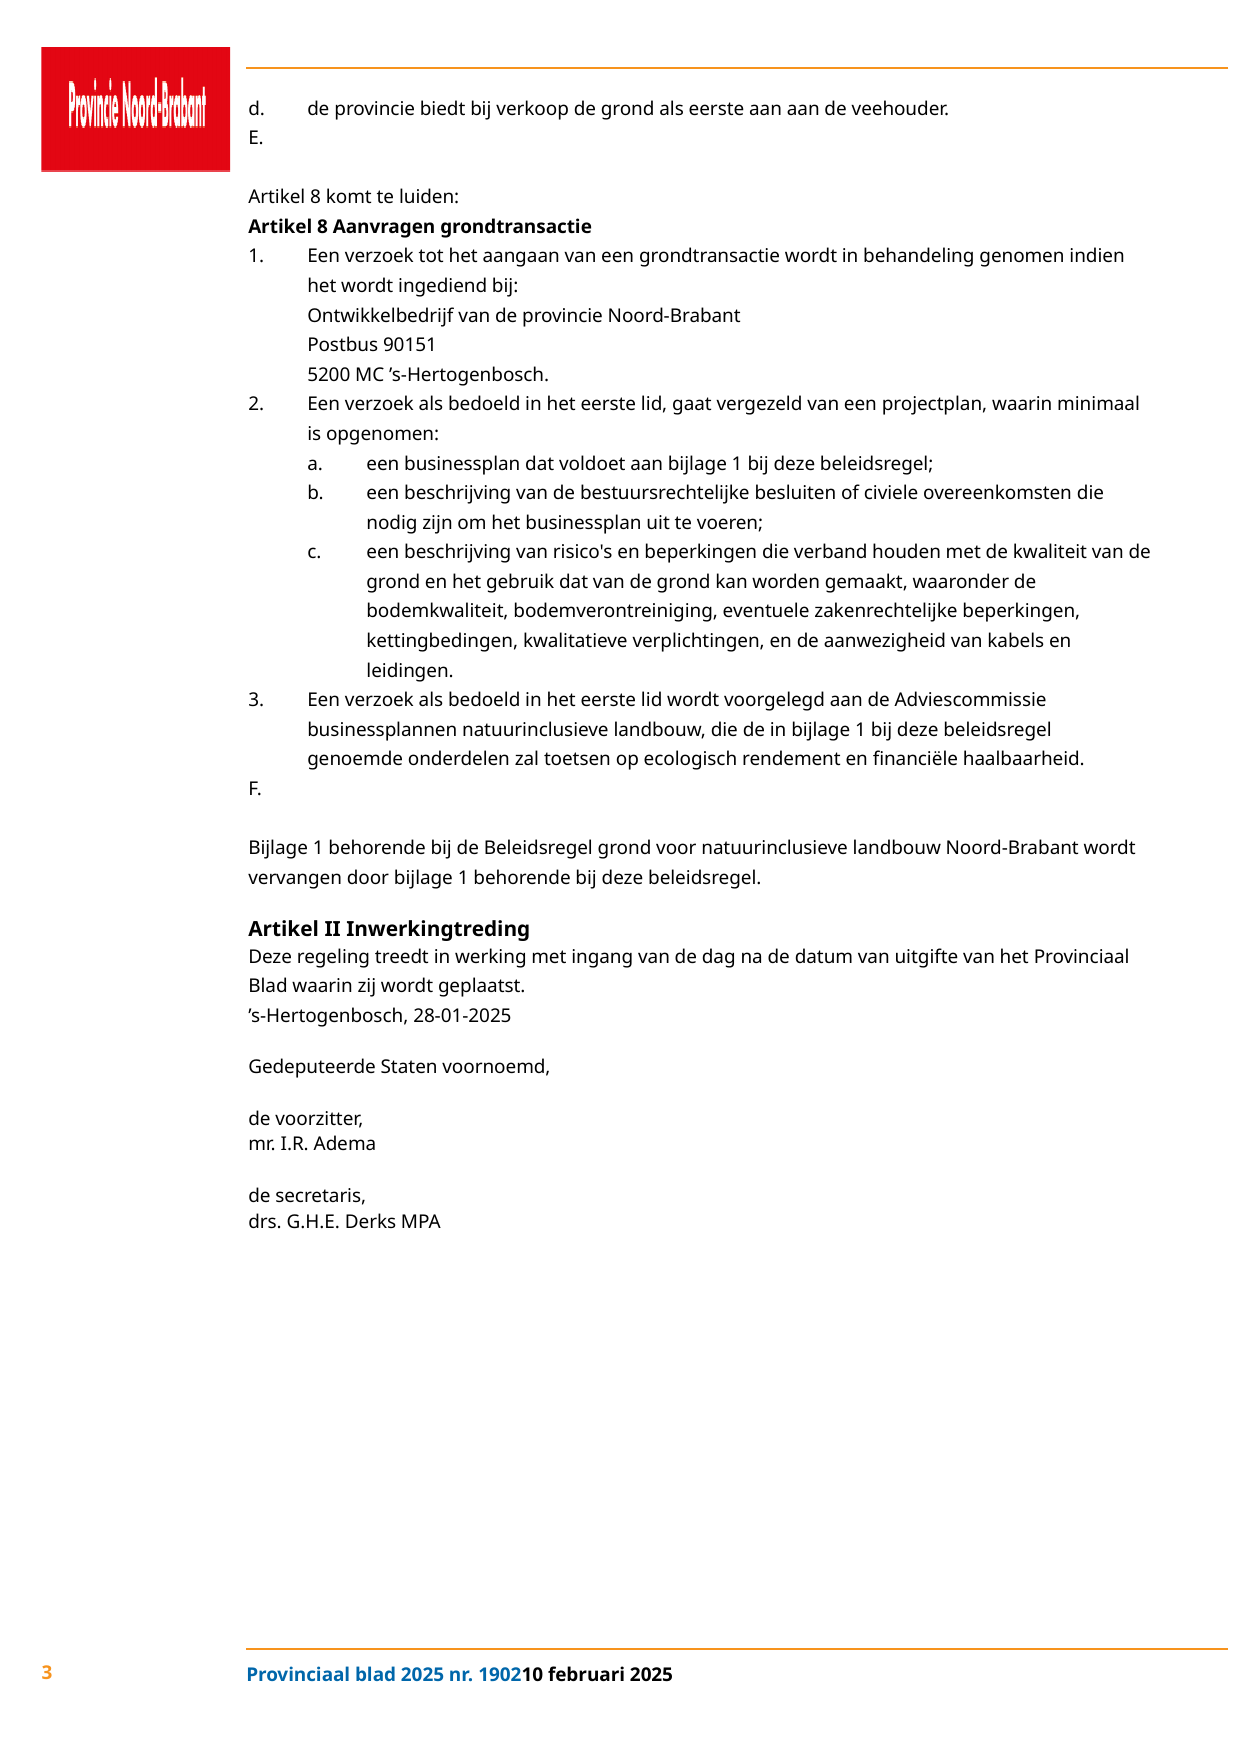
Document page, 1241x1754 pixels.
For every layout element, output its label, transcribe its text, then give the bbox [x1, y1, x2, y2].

list Ontwikkelbedrijf van de provincie Noord-Brabant [248, 302, 1152, 328]
list Postbus 90151 [248, 331, 1152, 357]
picture [41, 47, 231, 172]
list een beschrijving van risico's en beperkingen die verband houden met de kwaliteit van de grond en het gebruik dat van de grond kan worden gemaakt, waaronder de bodemkwaliteit, bodemverontreiniging, eventuele zakenrechtelijke beperkingen, kettingbedingen, kwalitatieve verplichtingen, en de aanwezigheid van kabels en leidingen. [307, 538, 1152, 683]
text de secretaris, [248, 1182, 1152, 1208]
list een beschrijving van de bestuursrechtelijke besluiten of civiele overeenkomsten die nodig zijn om het businessplan uit te voeren; [307, 479, 1152, 535]
list een businessplan dat voldoet aan bijlage 1 bij deze beleidsregel; [307, 450, 1152, 476]
text ’s-Hertogenbosch, 28-01-2025 [248, 1002, 1152, 1028]
text F. [248, 775, 1152, 801]
list Een verzoek tot het aangaan van een grondtransactie wordt in behandeling genomen indien het wordt ingediend bij: [248, 243, 1152, 298]
list Een verzoek als bedoeld in het eerste lid, gaat vergezeld van een projectplan, waarin minimaal is opgenomen: [248, 391, 1152, 446]
text Artikel 8 komt te luiden: [248, 183, 1152, 209]
text Artikel 8 Aanvragen grondtransactie [248, 213, 1152, 239]
text Bijlage 1 behorende bij de Beleidsregel grond voor natuurinclusieve landbouw Noord-Brabant wordt vervangen door bijlage 1 behorende bij deze beleidsregel. [248, 834, 1152, 890]
list Een verzoek als bedoeld in het eerste lid wordt voorgelegd aan de Adviescommissie businessplannen natuurinclusieve landbouw, die de in bijlage 1 bij deze beleidsregel genoemde onderdelen zal toetsen op ecologisch rendement en financiële haalbaarheid. [248, 686, 1152, 771]
text drs. G.H.E. Derks MPA [248, 1208, 1152, 1233]
text mr. I.R. Adema [248, 1131, 1152, 1156]
text Gedeputeerde Staten voornoemd, [248, 1053, 1152, 1079]
text de voorzitter, [248, 1105, 1152, 1131]
list de provincie biedt bij verkoop de grond als eerste aan aan de veehouder. [248, 95, 1152, 121]
text Deze regeling treedt in werking met ingang van de dag na de datum van uitgifte van het Provinciaal Blad waarin zij wordt geplaatst. [248, 943, 1152, 998]
list 5200 MC ’s-Hertogenbosch. [248, 361, 1152, 387]
text E. [248, 124, 1152, 150]
text Artikel II Inwerkingtreding [248, 914, 1152, 943]
